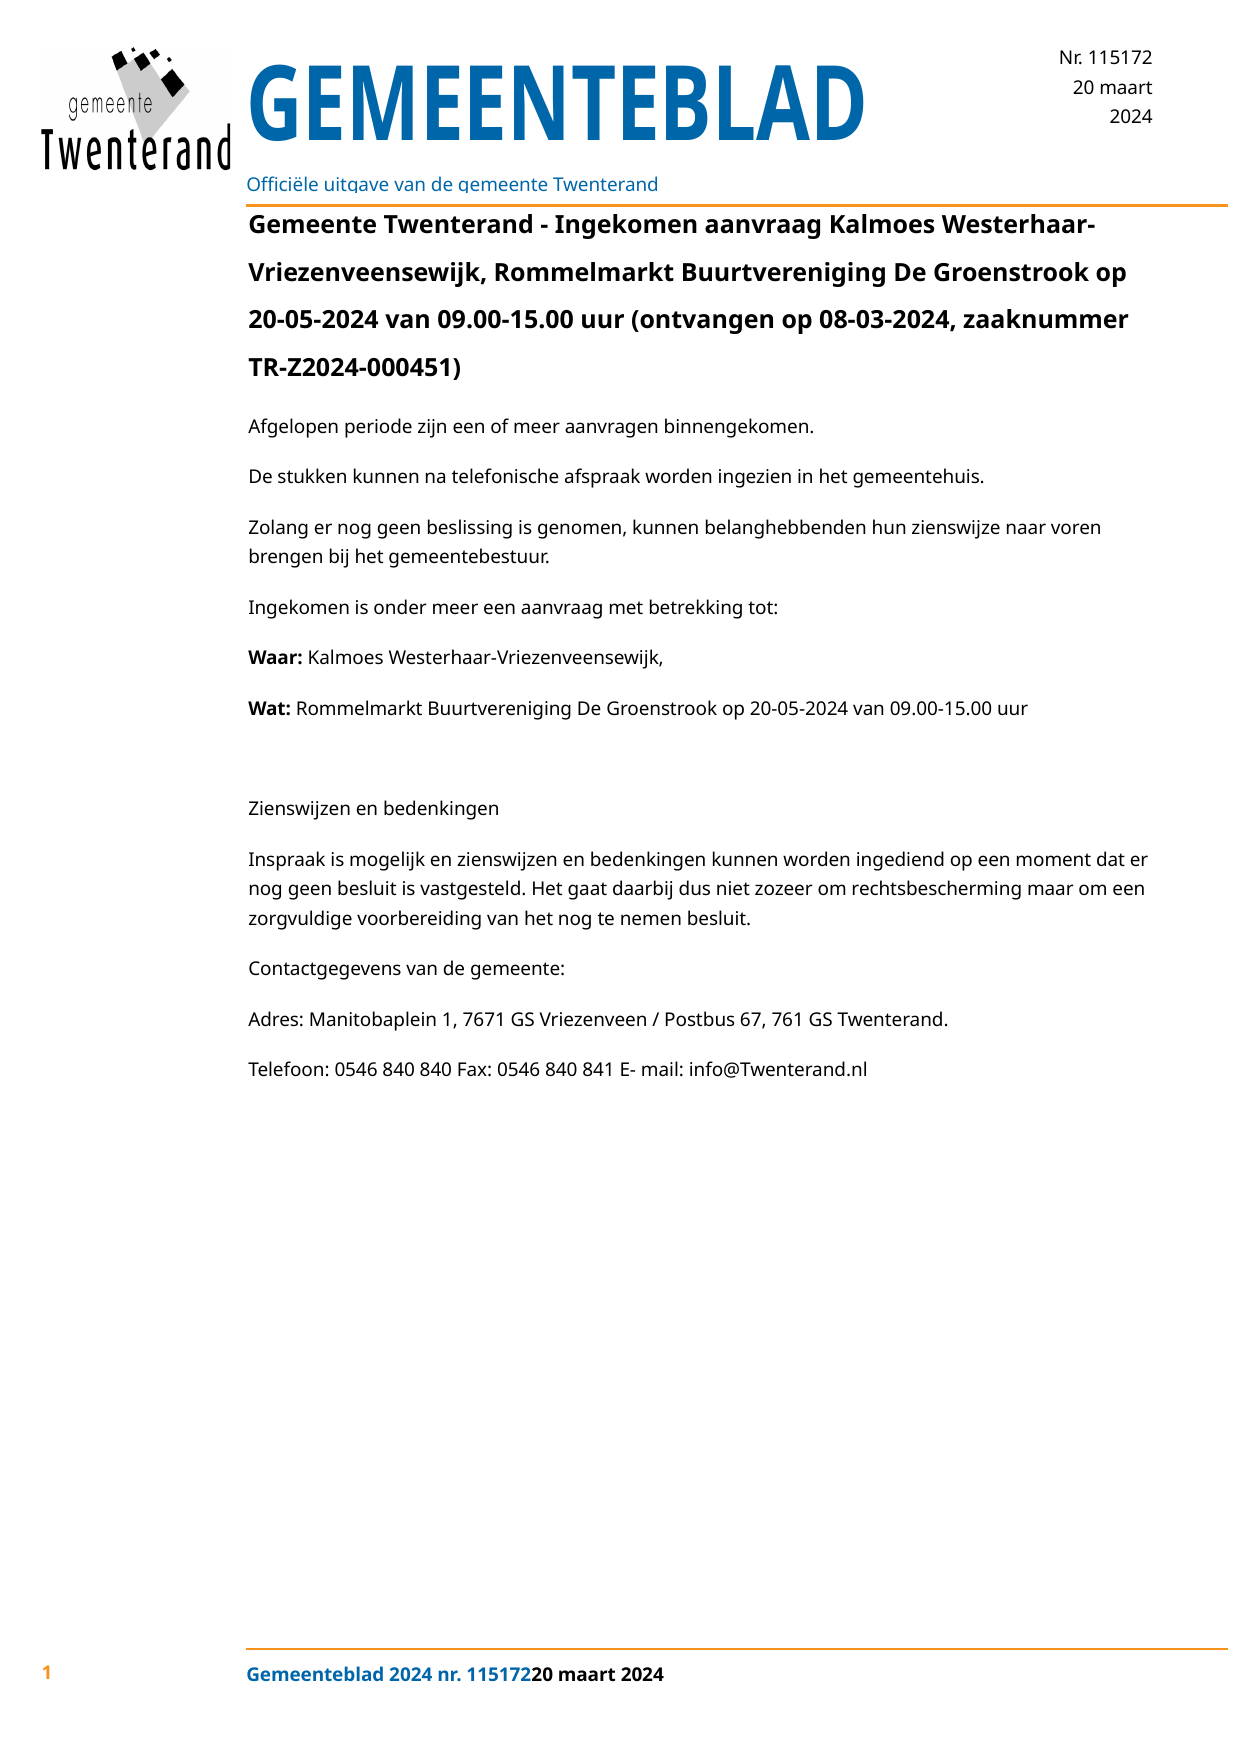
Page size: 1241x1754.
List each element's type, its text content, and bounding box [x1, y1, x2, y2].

text Zolang er nog geen beslissing is genomen, kunnen belanghebbenden hun zienswijze naar voren brengen bij het gemeentebestuur. [248, 514, 1152, 569]
text De stukken kunnen na telefonische afspraak worden ingezien in het gemeentehuis. [248, 463, 1152, 489]
text Zienswijzen en bedenkingen [248, 796, 1152, 821]
text Wat: Rommelmarkt Buurtvereniging De Groenstrook op 20-05-2024 van 09.00-15.00 uur [248, 695, 1152, 721]
text Adres: Manitobaplein 1, 7671 GS Vriezenveen / Postbus 67, 761 GS Twenterand. [248, 1006, 1152, 1032]
text Gemeente Twenterand - Ingekomen aanvraag Kalmoes Westerhaar-Vriezenveensewijk, Rommelmarkt Buurtvereniging De Groenstrook op 20-05-2024 van 09.00-15.00 uur (ontvangen op 08-03-2024, zaaknummer TR-Z2024-000451) [248, 207, 1152, 384]
text Telefoon: 0546 840 840 Fax: 0546 840 841 E- mail: info@Twenterand.nl [248, 1056, 1152, 1082]
text Inspraak is mogelijk en zienswijzen en bedenkingen kunnen worden ingediend op een moment dat er nog geen besluit is vastgesteld. Het gaat daarbij dus niet zozeer om rechtsbescherming maar om een zorgvuldige voorbereiding van het nog te nemen besluit. [248, 846, 1152, 931]
text Contactgegevens van de gemeente: [248, 956, 1152, 981]
picture [41, 47, 231, 172]
text Ingekomen is onder meer een aanvraag met betrekking tot: [248, 594, 1152, 620]
text Waar: Kalmoes Westerhaar-Vriezenveensewijk, [248, 644, 1152, 670]
text Afgelopen periode zijn een of meer aanvragen binnengekomen. [248, 413, 1152, 439]
